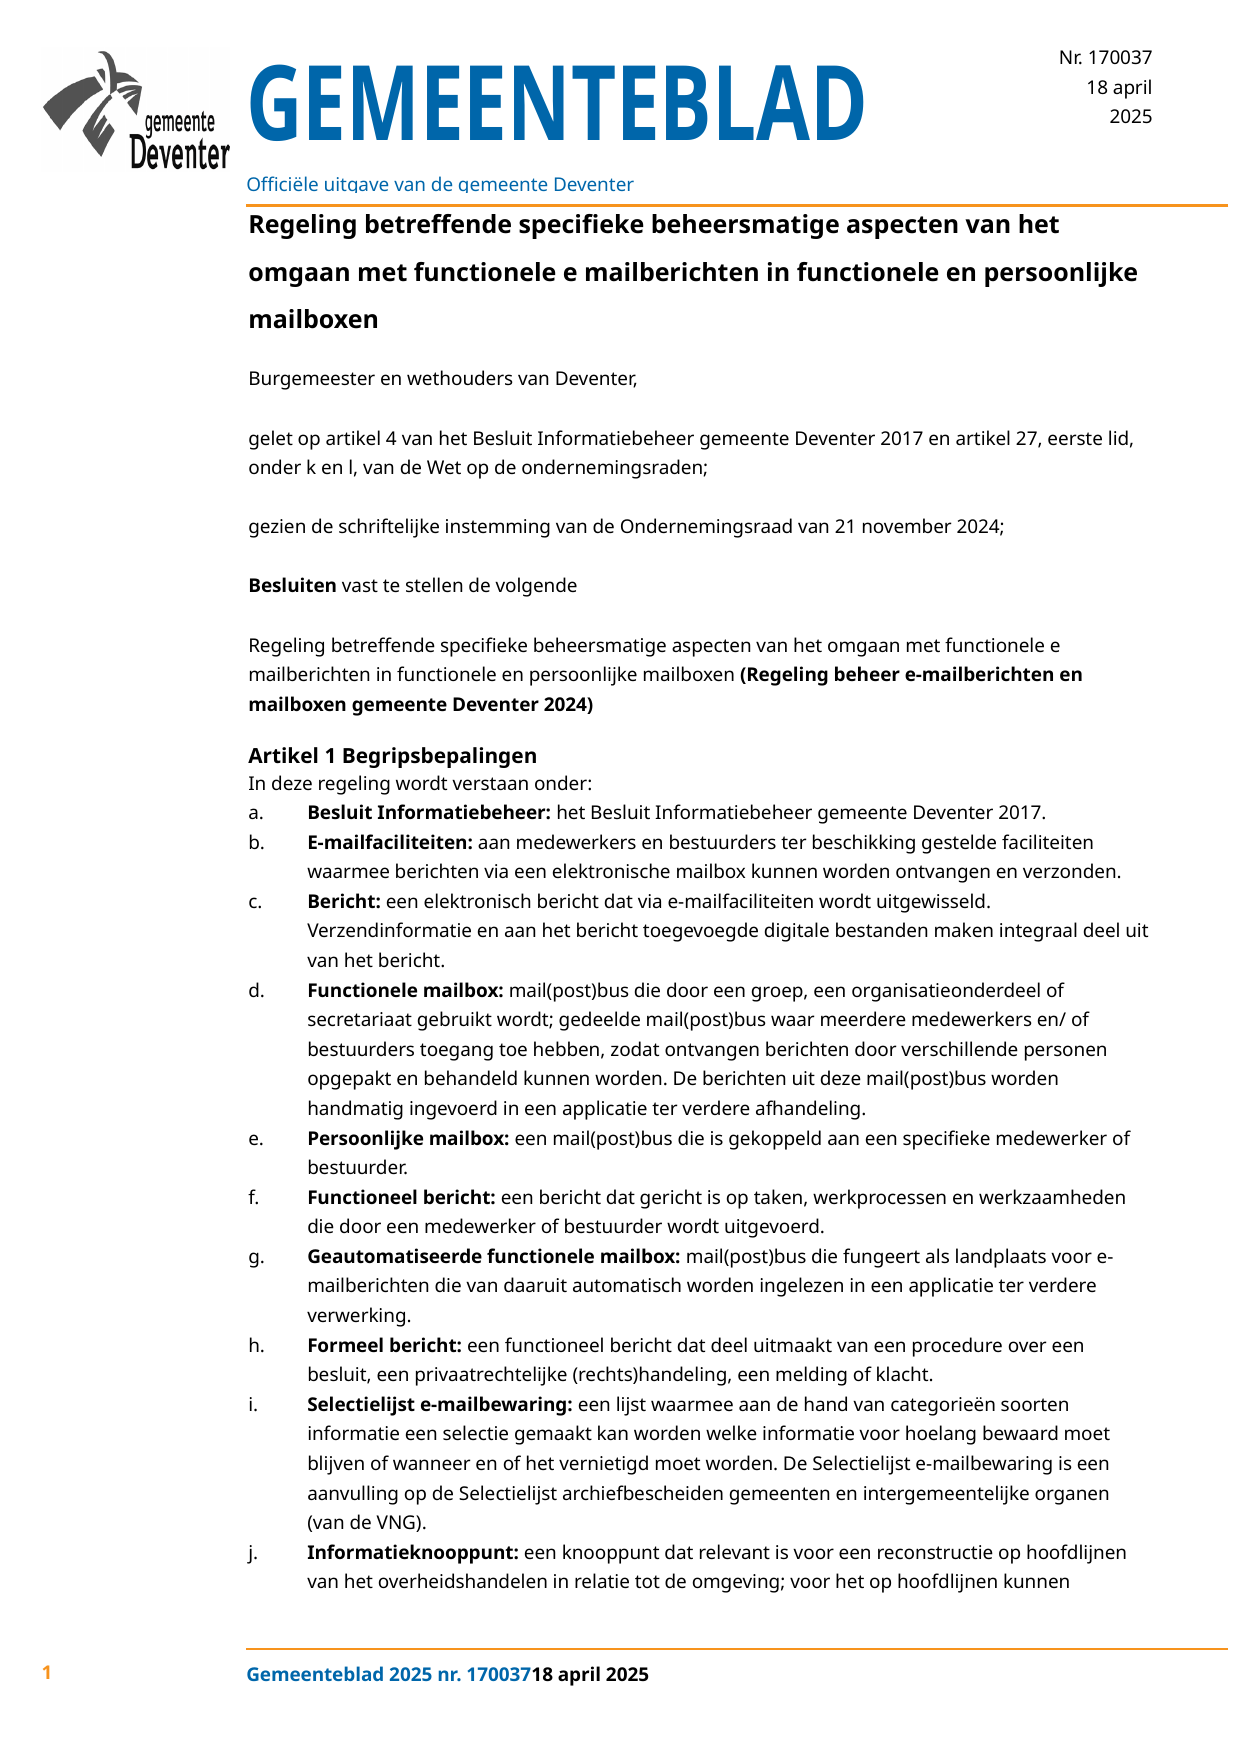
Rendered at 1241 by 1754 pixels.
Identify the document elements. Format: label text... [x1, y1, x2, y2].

text gezien de schriftelijke instemming van de Ondernemingsraad van 21 november 2024; [248, 513, 1152, 539]
list Bericht: een elektronisch bericht dat via e-mailfaciliteiten wordt uitgewisseld. Verzendinformatie en aan het bericht toegevoegde digitale bestanden maken integraal deel uit van het bericht. [248, 888, 1152, 973]
list Functioneel bericht: een bericht dat gericht is op taken, werkprocessen en werkzaamheden die door een medewerker of bestuurder wordt uitgevoerd. [248, 1184, 1152, 1239]
list Functionele mailbox: mail(post)bus die door een groep, een organisatieonderdeel of secretariaat gebruikt wordt; gedeelde mail(post)bus waar meerdere medewerkers en/ of bestuurders toegang toe hebben, zodat ontvangen berichten door verschillende personen opgepakt en behandeld kunnen worden. De berichten uit deze mail(post)bus worden handmatig ingevoerd in een applicatie ter verdere afhandeling. [248, 977, 1152, 1121]
list Besluit Informatiebeheer: het Besluit Informatiebeheer gemeente Deventer 2017. [248, 799, 1152, 825]
list Informatieknooppunt: een knooppunt dat relevant is voor een reconstructie op hoofdlijnen van het overheidshandelen in relatie tot de omgeving; voor het op hoofdlijnen kunnen [248, 1539, 1152, 1594]
text Regeling betreffende specifieke beheersmatige aspecten van het omgaan met functionele e mailberichten in functionele en persoonlijke mailboxen (Regeling beheer e-mailberichten en mailboxen gemeente Deventer 2024) [248, 632, 1152, 717]
list Persoonlijke mailbox: een mail(post)bus die is gekoppeld aan een specifieke medewerker of bestuurder. [248, 1125, 1152, 1180]
text In deze regeling wordt verstaan onder: [248, 770, 1152, 796]
text Regeling betreffende specifieke beheersmatige aspecten van het omgaan met functionele e mailberichten in functionele en persoonlijke mailboxen [248, 207, 1152, 336]
text Burgemeester en wethouders van Deventer, [248, 366, 1152, 391]
list Formeel bericht: een functioneel bericht dat deel uitmaakt van een procedure over een besluit, een privaatrechtelijke (rechts)handeling, een melding of klacht. [248, 1332, 1152, 1387]
list E-mailfaciliteiten: aan medewerkers en bestuurders ter beschikking gestelde faciliteiten waarmee berichten via een elektronische mailbox kunnen worden ontvangen en verzonden. [248, 829, 1152, 884]
text gelet op artikel 4 van het Besluit Informatiebeheer gemeente Deventer 2017 en artikel 27, eerste lid, onder k en l, van de Wet op de ondernemingsraden; [248, 425, 1152, 480]
picture [41, 47, 231, 172]
text Besluiten vast te stellen de volgende [248, 573, 1152, 598]
list Selectielijst e-mailbewaring: een lijst waarmee aan de hand van categorieën soorten informatie een selectie gemaakt kan worden welke informatie voor hoelang bewaard moet blijven of wanneer en of het vernietigd moet worden. De Selectielijst e-mailbewaring is een aanvulling op de Selectielijst archiefbescheiden gemeenten en intergemeentelijke organen (van de VNG). [248, 1391, 1152, 1535]
text Artikel 1 Begripsbepalingen [248, 741, 1152, 770]
list Geautomatiseerde functionele mailbox: mail(post)bus die fungeert als landplaats voor e-mailberichten die van daaruit automatisch worden ingelezen in een applicatie ter verdere verwerking. [248, 1243, 1152, 1328]
